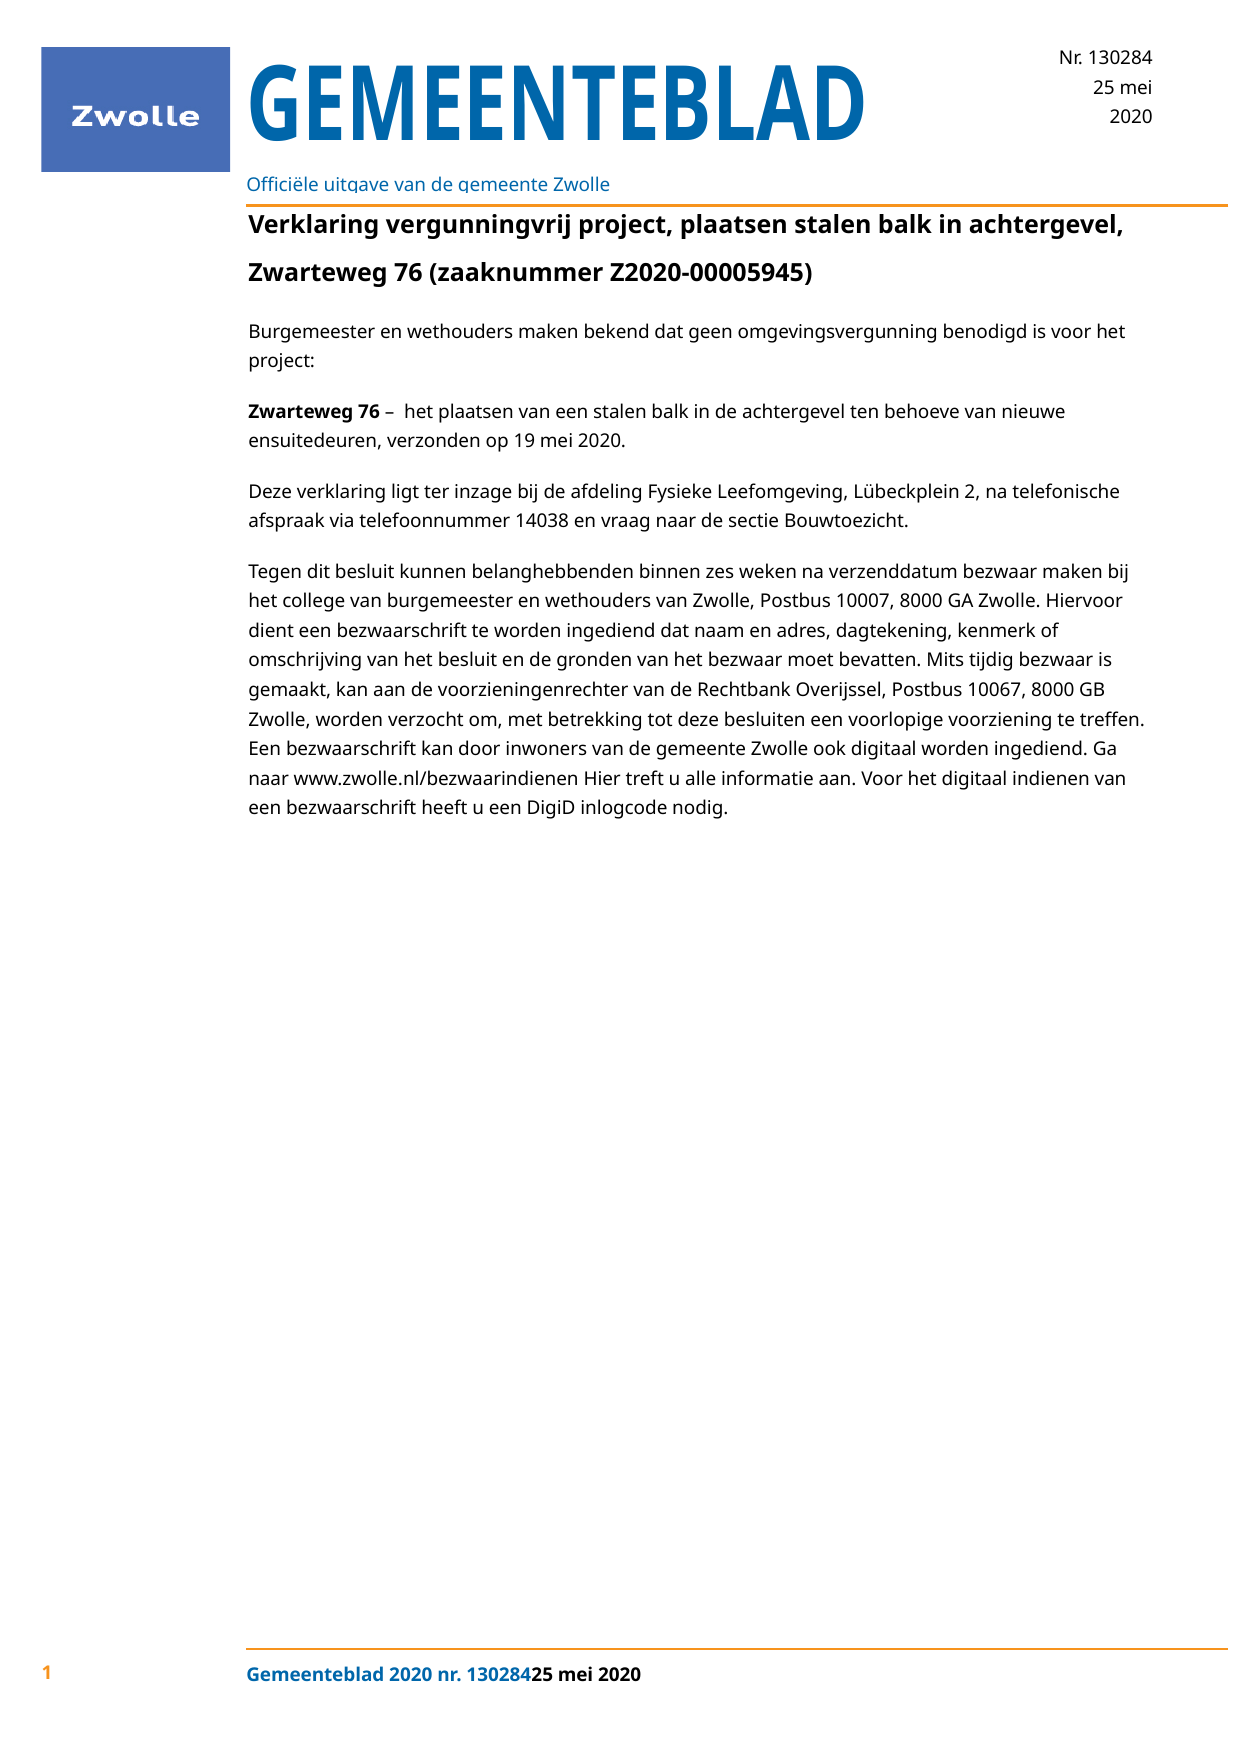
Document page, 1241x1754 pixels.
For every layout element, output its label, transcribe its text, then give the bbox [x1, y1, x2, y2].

picture [41, 47, 231, 172]
text Tegen dit besluit kunnen belanghebbenden binnen zes weken na verzenddatum bezwaar maken bij het college van burgemeester en wethouders van Zwolle, Postbus 10007, 8000 GA Zwolle. Hiervoor dient een bezwaarschrift te worden ingediend dat naam en adres, dagtekening, kenmerk of omschrijving van het besluit en de gronden van het bezwaar moet bevatten. Mits tijdig bezwaar is gemaakt, kan aan de voorzieningenrechter van de Rechtbank Overijssel, Postbus 10067, 8000 GB Zwolle, worden verzocht om, met betrekking tot deze besluiten een voorlopige voorziening te treffen. Een bezwaarschrift kan door inwoners van de gemeente Zwolle ook digitaal worden ingediend. Ga naar www.zwolle.nl/bezwaarindienen Hier treft u alle informatie aan. Voor het digitaal indienen van een bezwaarschrift heeft u een DigiD inlogcode nodig. [248, 558, 1152, 820]
text Burgemeester en wethouders maken bekend dat geen omgevingsvergunning benodigd is voor het project: [248, 318, 1152, 373]
text Zwarteweg 76 – het plaatsen van een stalen balk in de achtergevel ten behoeve van nieuwe ensuitedeuren, verzonden op 19 mei 2020. [248, 398, 1152, 453]
text Deze verklaring ligt ter inzage bij de afdeling Fysieke Leefomgeving, Lübeckplein 2, na telefonische afspraak via telefoonnummer 14038 en vraag naar de sectie Bouwtoezicht. [248, 478, 1152, 533]
text Verklaring vergunningvrij project, plaatsen stalen balk in achtergevel, Zwarteweg 76 (zaaknummer Z2020-00005945) [248, 207, 1152, 288]
